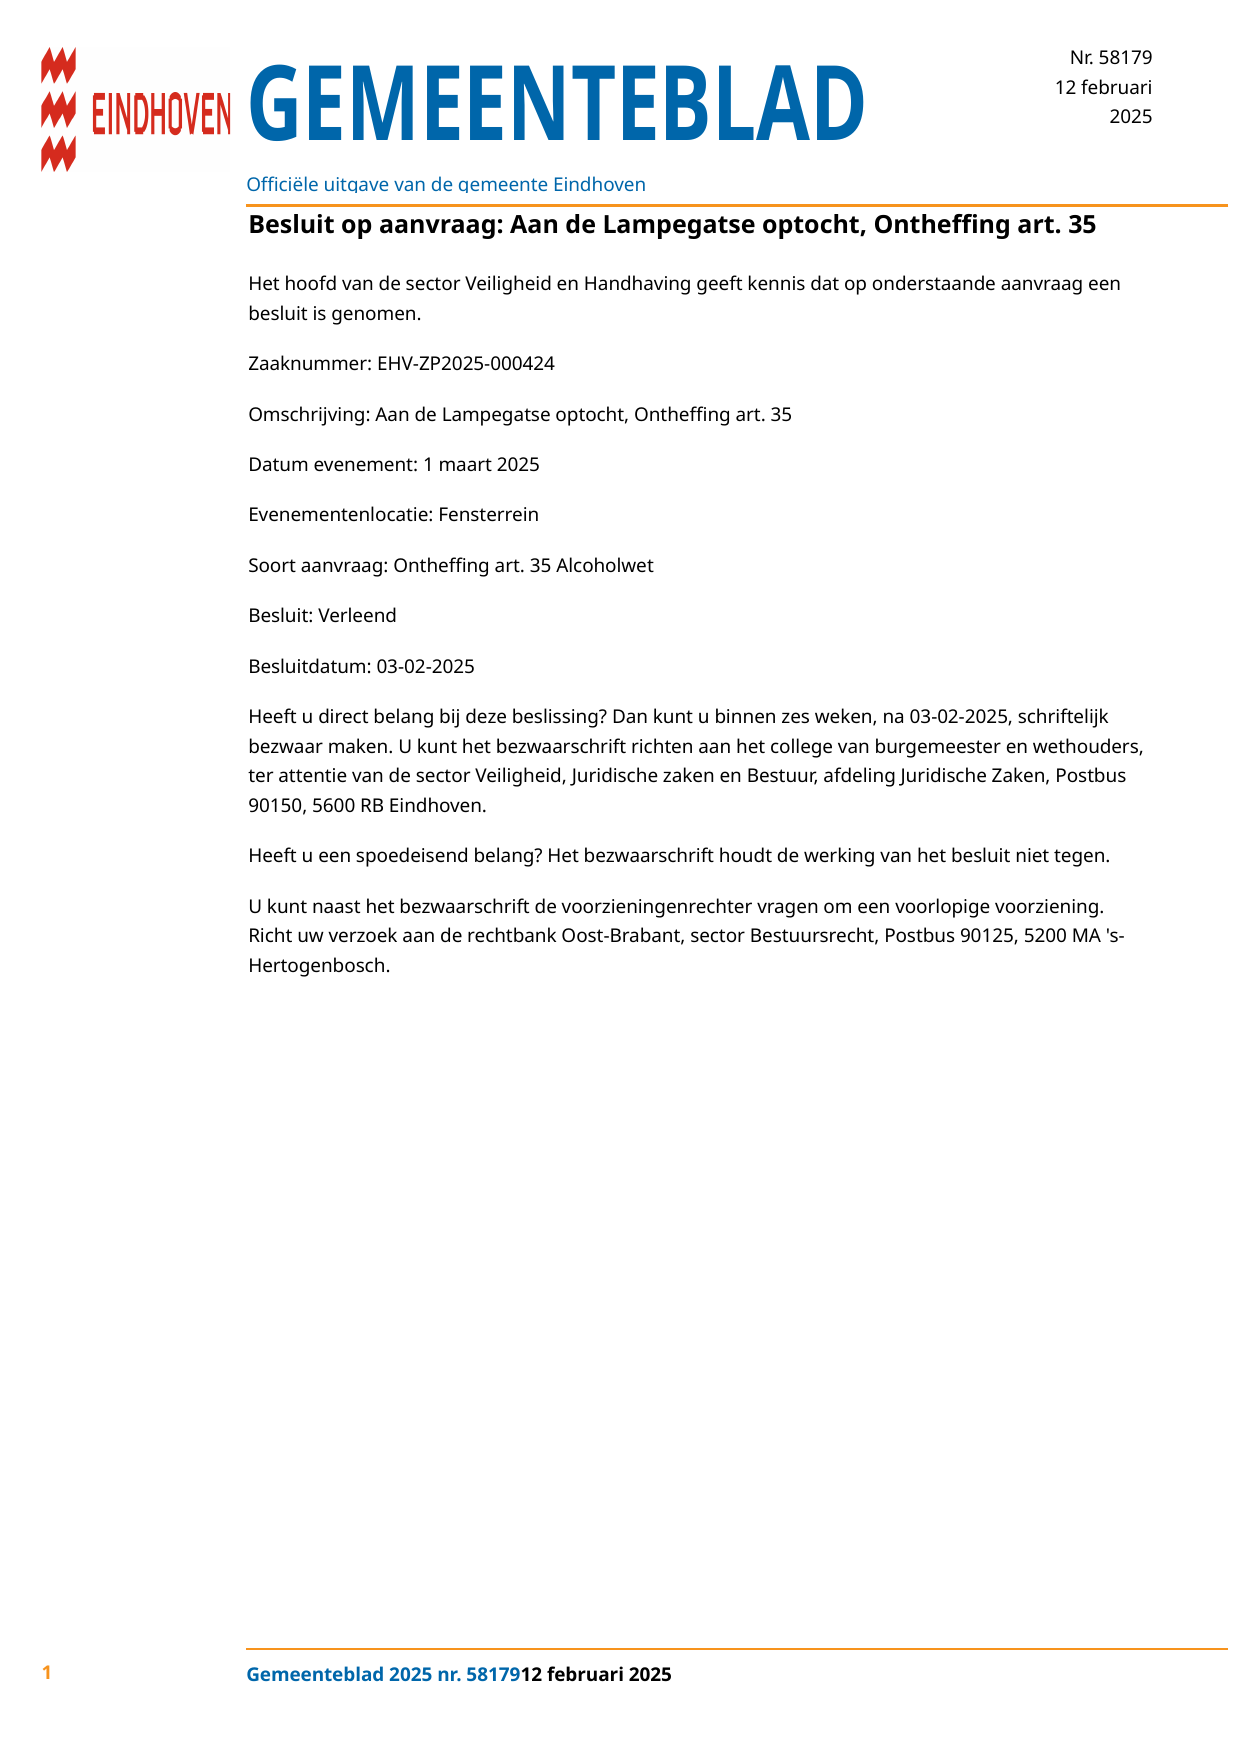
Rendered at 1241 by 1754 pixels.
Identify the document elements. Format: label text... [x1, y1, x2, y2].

text Omschrijving: Aan de Lampegatse optocht, Ontheffing art. 35 [248, 401, 1152, 426]
text Zaaknummer: EHV-ZP2025-000424 [248, 350, 1152, 376]
text Heeft u een spoedeisend belang? Het bezwaarschrift houdt de werking van het besluit niet tegen. [248, 842, 1152, 868]
text Besluit op aanvraag: Aan de Lampegatse optocht, Ontheffing art. 35 [248, 207, 1152, 241]
text Heeft u direct belang bij deze beslissing? Dan kunt u binnen zes weken, na 03-02-2025, schriftelijk bezwaar maken. U kunt het bezwaarschrift richten aan het college van burgemeester en wethouders, ter attentie van de sector Veiligheid, Juridische zaken en Bestuur, afdeling Juridische Zaken, Postbus 90150, 5600 RB Eindhoven. [248, 703, 1152, 818]
text Besluitdatum: 03-02-2025 [248, 653, 1152, 678]
text Soort aanvraag: Ontheffing art. 35 Alcoholwet [248, 552, 1152, 578]
text Besluit: Verleend [248, 602, 1152, 628]
picture [41, 47, 231, 172]
text U kunt naast het bezwaarschrift de voorzieningenrechter vragen om een voorlopige voorziening. Richt uw verzoek aan de rechtbank Oost-Brabant, sector Bestuursrecht, Postbus 90125, 5200 MA 's-Hertogenbosch. [248, 893, 1152, 978]
text Het hoofd van de sector Veiligheid en Handhaving geeft kennis dat op onderstaande aanvraag een besluit is genomen. [248, 270, 1152, 326]
text Evenementenlocatie: Fensterrein [248, 502, 1152, 527]
text Datum evenement: 1 maart 2025 [248, 451, 1152, 477]
